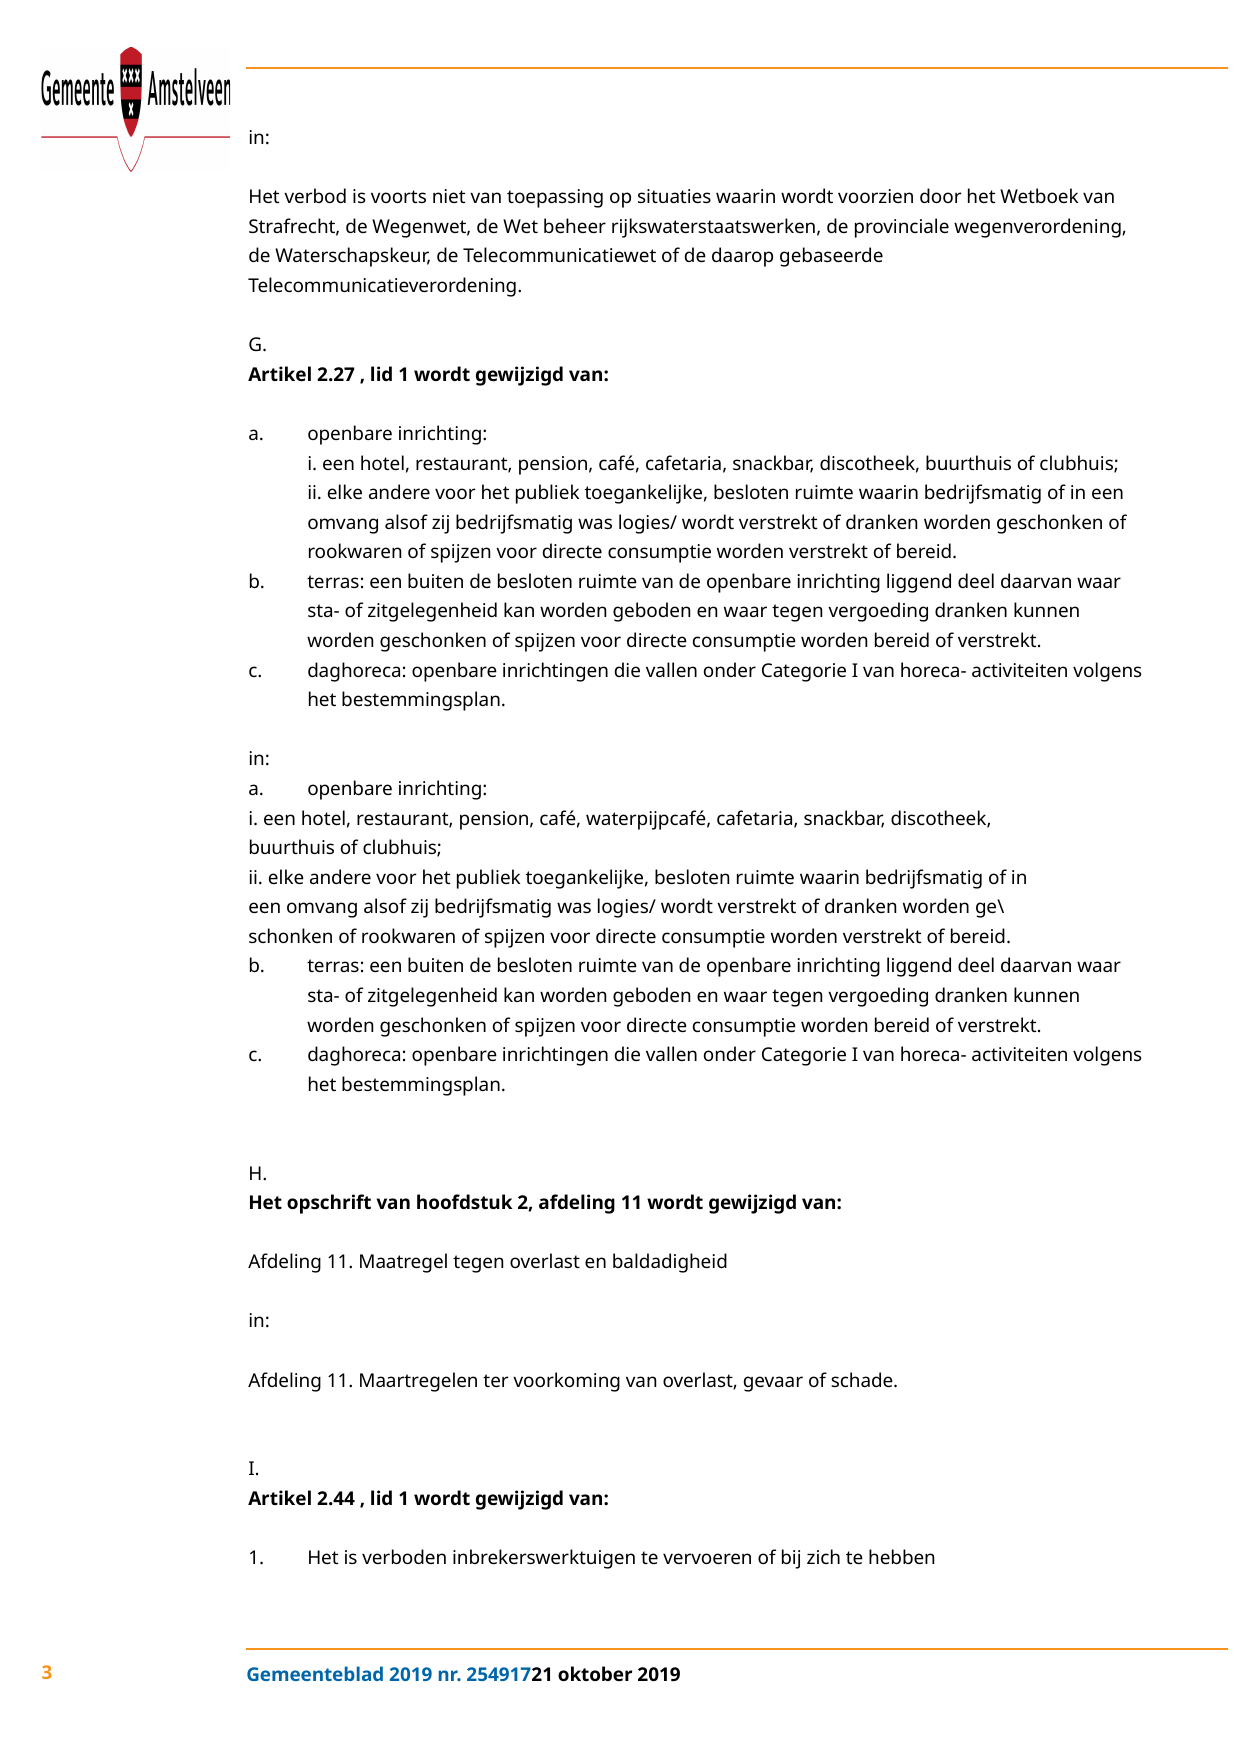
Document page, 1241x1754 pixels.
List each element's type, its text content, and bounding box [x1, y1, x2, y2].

picture [41, 47, 231, 172]
text schonken of rookwaren of spijzen voor directe consumptie worden verstrekt of bereid. [248, 923, 1152, 949]
text Het verbod is voorts niet van toepassing op situaties waarin wordt voorzien door het Wetboek van Strafrecht, de Wegenwet, de Wet beheer rijkswaterstaatswerken, de provinciale wegenverordening, de Waterschapskeur, de Telecommunicatiewet of de daarop gebaseerde Telecommunicatieverordening. [248, 183, 1152, 298]
list Het is verboden inbrekerswerktuigen te vervoeren of bij zich te hebben [248, 1544, 1152, 1570]
text H. [248, 1160, 1152, 1186]
text in: [248, 1308, 1152, 1333]
list daghoreca: openbare inrichtingen die vallen onder Categorie I van horeca- activiteiten volgens het bestemmingsplan. [248, 657, 1152, 712]
text i. een hotel, restaurant, pension, café, waterpijpcafé, cafetaria, snackbar, discotheek, [248, 805, 1152, 831]
list ii. elke andere voor het publiek toegankelijke, besloten ruimte waarin bedrijfsmatig of in een omvang alsof zij bedrijfsmatig was logies/ wordt verstrekt of dranken worden geschonken of rookwaren of spijzen voor directe consumptie worden verstrekt of bereid. [248, 479, 1152, 564]
text Artikel 2.27 , lid 1 wordt gewijzigd van: [248, 361, 1152, 387]
text in: [248, 746, 1152, 771]
text Artikel 2.44 , lid 1 wordt gewijzigd van: [248, 1485, 1152, 1511]
list terras: een buiten de besloten ruimte van de openbare inrichting liggend deel daarvan waar sta- of zitgelegenheid kan worden geboden en waar tegen vergoeding dranken kunnen worden geschonken of spijzen voor directe consumptie worden bereid of verstrekt. [248, 568, 1152, 653]
text Afdeling 11. Maatregel tegen overlast en baldadigheid [248, 1248, 1152, 1274]
text ii. elke andere voor het publiek toegankelijke, besloten ruimte waarin bedrijfsmatig of in [248, 864, 1152, 890]
text een omvang alsof zij bedrijfsmatig was logies/ wordt verstrekt of dranken worden ge\ [248, 893, 1152, 919]
text I. [248, 1456, 1152, 1481]
text Het opschrift van hoofdstuk 2, afdeling 11 wordt gewijzigd van: [248, 1189, 1152, 1215]
text buurthuis of clubhuis; [248, 834, 1152, 860]
text in: [248, 124, 1152, 150]
list openbare inrichting: [248, 775, 1152, 801]
list daghoreca: openbare inrichtingen die vallen onder Categorie I van horeca- activiteiten volgens het bestemmingsplan. [248, 1041, 1152, 1097]
list terras: een buiten de besloten ruimte van de openbare inrichting liggend deel daarvan waar sta- of zitgelegenheid kan worden geboden en waar tegen vergoeding dranken kunnen worden geschonken of spijzen voor directe consumptie worden bereid of verstrekt. [248, 953, 1152, 1038]
text G. [248, 331, 1152, 357]
list i. een hotel, restaurant, pension, café, cafetaria, snackbar, discotheek, buurthuis of clubhuis; [248, 450, 1152, 476]
list openbare inrichting: [248, 420, 1152, 446]
text Afdeling 11. Maartregelen ter voorkoming van overlast, gevaar of schade. [248, 1367, 1152, 1393]
